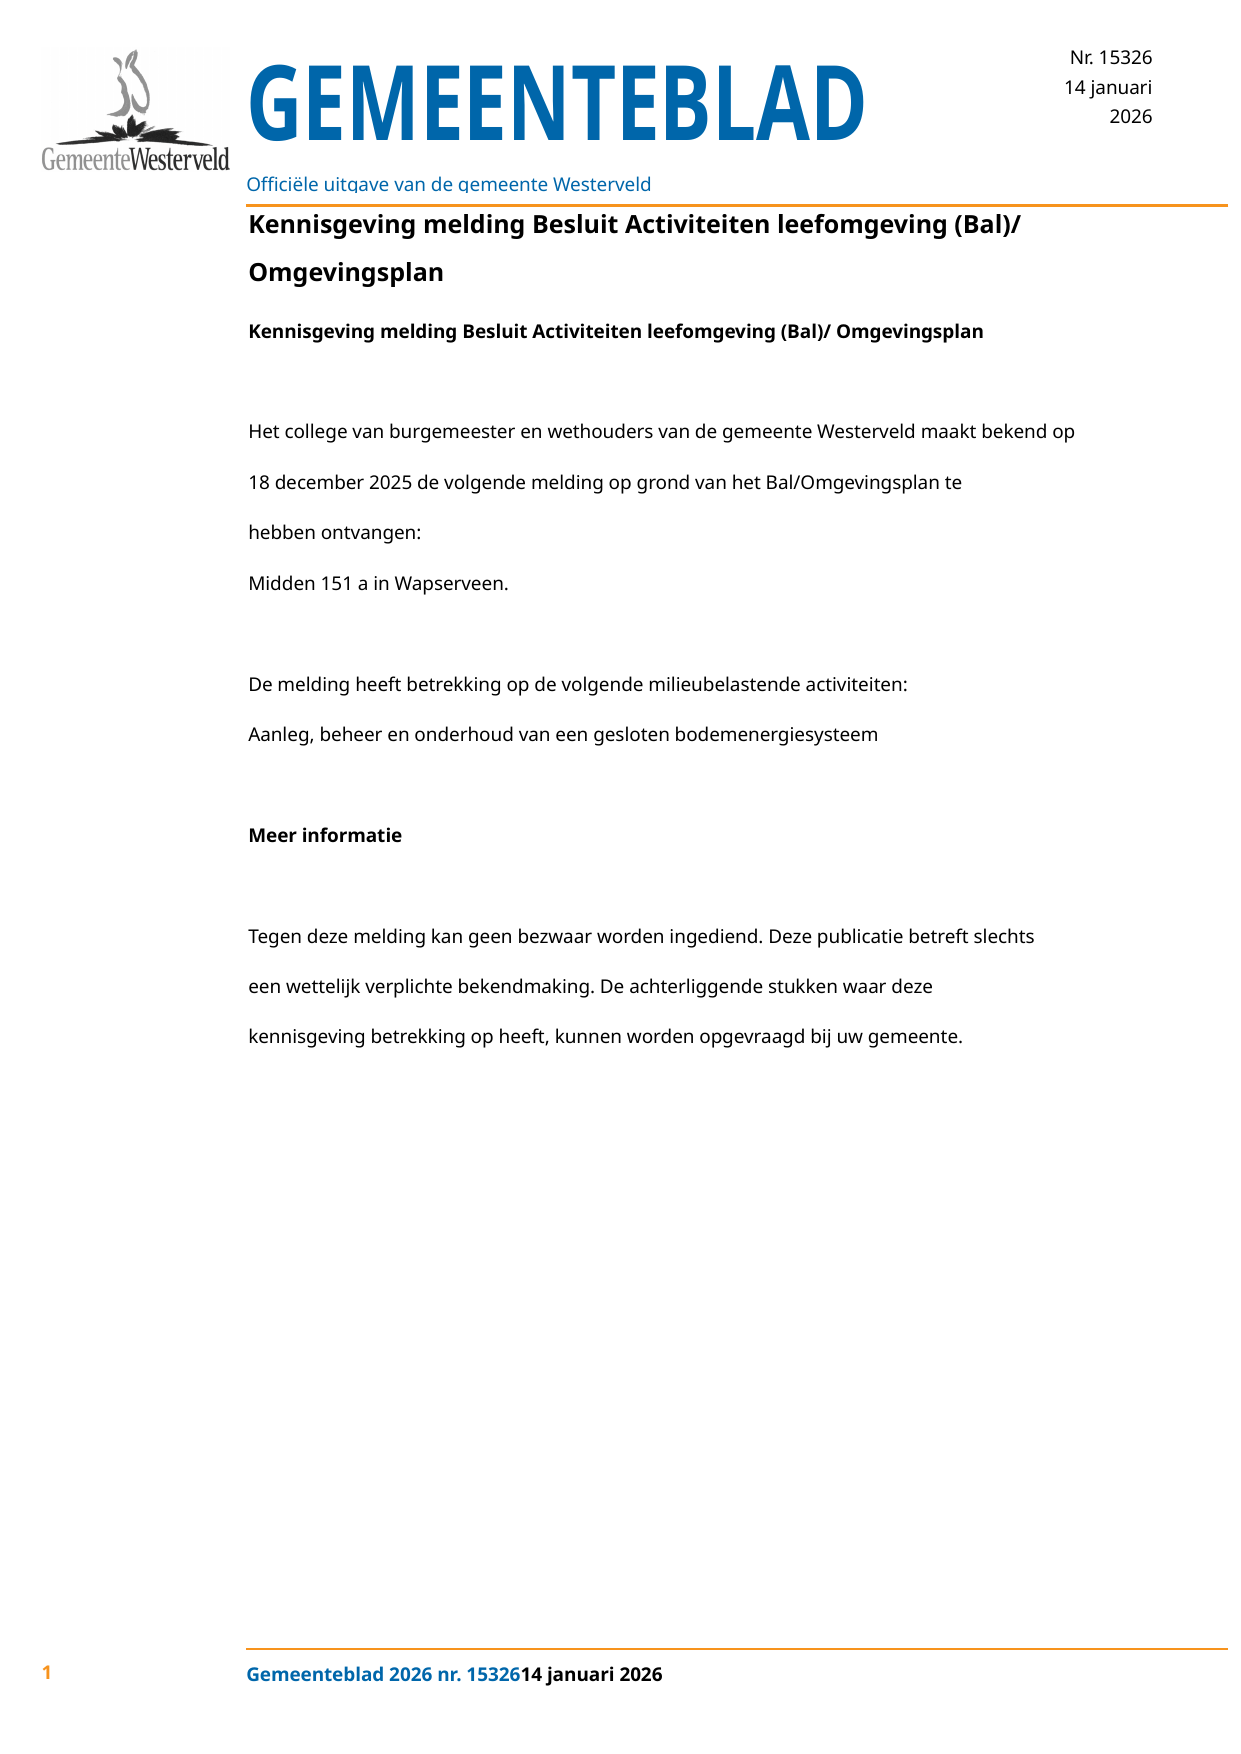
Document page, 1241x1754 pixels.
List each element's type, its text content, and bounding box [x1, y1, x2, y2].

text 18 december 2025 de volgende melding op grond van het Bal/Omgevingsplan te [248, 469, 1152, 495]
text De melding heeft betrekking op de volgende milieubelastende activiteiten: [248, 671, 1152, 697]
text Het college van burgemeester en wethouders van de gemeente Westerveld maakt bekend op [248, 419, 1152, 444]
text Meer informatie [248, 822, 1152, 848]
text Kennisgeving melding Besluit Activiteiten leefomgeving (Bal)/ Omgevingsplan [248, 318, 1152, 344]
text Tegen deze melding kan geen bezwaar worden ingediend. Deze publicatie betreft slechts [248, 923, 1152, 949]
text een wettelijk verplichte bekendmaking. De achterliggende stukken waar deze [248, 973, 1152, 999]
text Aanleg, beheer en onderhoud van een gesloten bodemenergiesysteem [248, 721, 1152, 747]
text Midden 151 a in Wapserveen. [248, 570, 1152, 596]
picture [41, 47, 231, 172]
text Kennisgeving melding Besluit Activiteiten leefomgeving (Bal)/ Omgevingsplan [248, 207, 1152, 288]
text kennisgeving betrekking op heeft, kunnen worden opgevraagd bij uw gemeente. [248, 1024, 1152, 1049]
text hebben ontvangen: [248, 519, 1152, 545]
